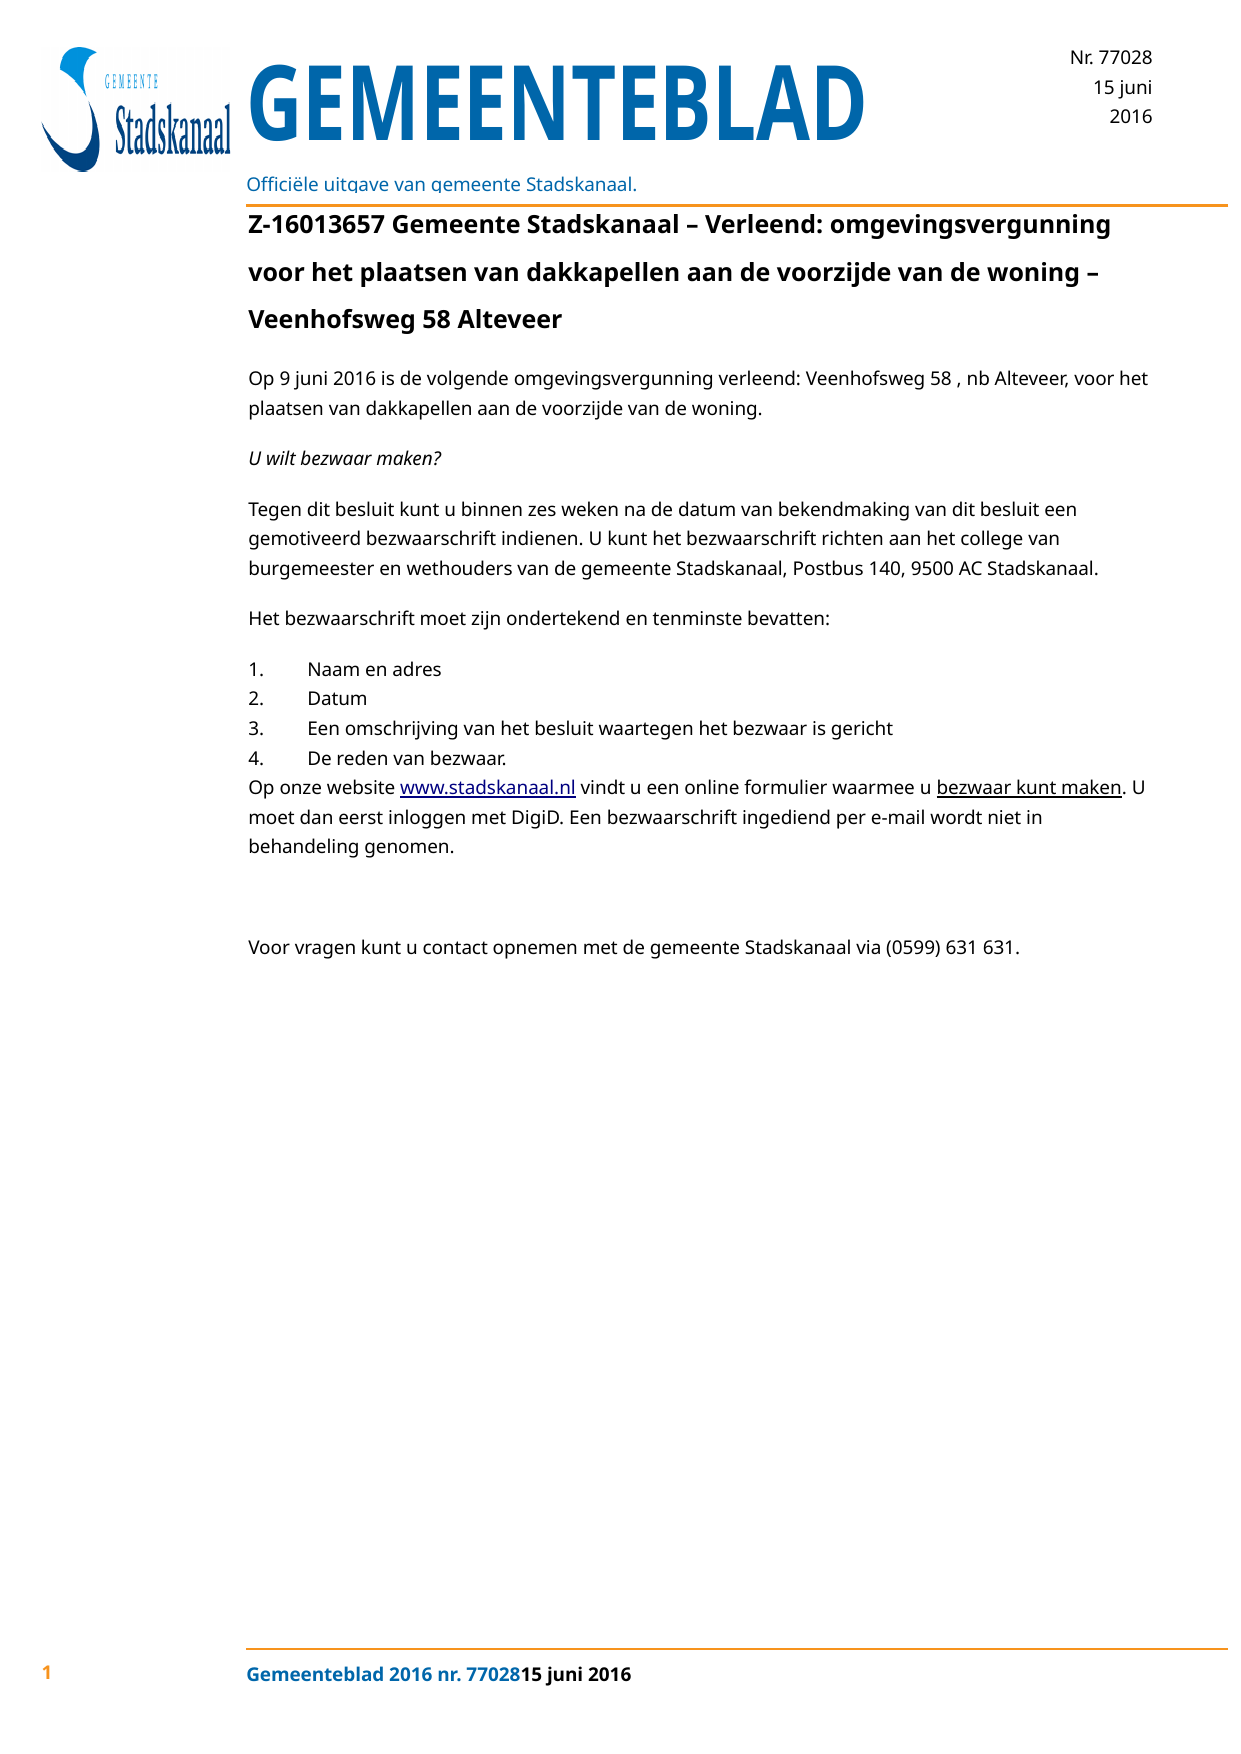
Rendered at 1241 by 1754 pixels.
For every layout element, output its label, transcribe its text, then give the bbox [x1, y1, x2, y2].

text U wilt bezwaar maken? [248, 446, 1152, 471]
text Op 9 juni 2016 is de volgende omgevingsvergunning verleend: Veenhofsweg 58 , nb Alteveer, voor het plaatsen van dakkapellen aan de voorzijde van de woning. [248, 366, 1152, 421]
list De reden van bezwaar. [248, 745, 1152, 770]
picture [41, 47, 231, 172]
list Een omschrijving van het besluit waartegen het bezwaar is gericht [248, 715, 1152, 741]
text Voor vragen kunt u contact opnemen met de gemeente Stadskanaal via (0599) 631 631. [248, 934, 1152, 960]
text Z-16013657 Gemeente Stadskanaal – Verleend: omgevingsvergunning voor het plaatsen van dakkapellen aan de voorzijde van de woning – Veenhofsweg 58 Alteveer [248, 207, 1152, 336]
text Op onze website www.stadskanaal.nl vindt u een online formulier waarmee u bezwaar kunt maken. U moet dan eerst inloggen met DigiD. Een bezwaarschrift ingediend per e-mail wordt niet in behandeling genomen. [248, 774, 1152, 859]
list Naam en adres [248, 656, 1152, 682]
text Het bezwaarschrift moet zijn ondertekend en tenminste bevatten: [248, 606, 1152, 631]
text Tegen dit besluit kunt u binnen zes weken na de datum van bekendmaking van dit besluit een gemotiveerd bezwaarschrift indienen. U kunt het bezwaarschrift richten aan het college van burgemeester en wethouders van de gemeente Stadskanaal, Postbus 140, 9500 AC Stadskanaal. [248, 496, 1152, 581]
list Datum [248, 686, 1152, 711]
